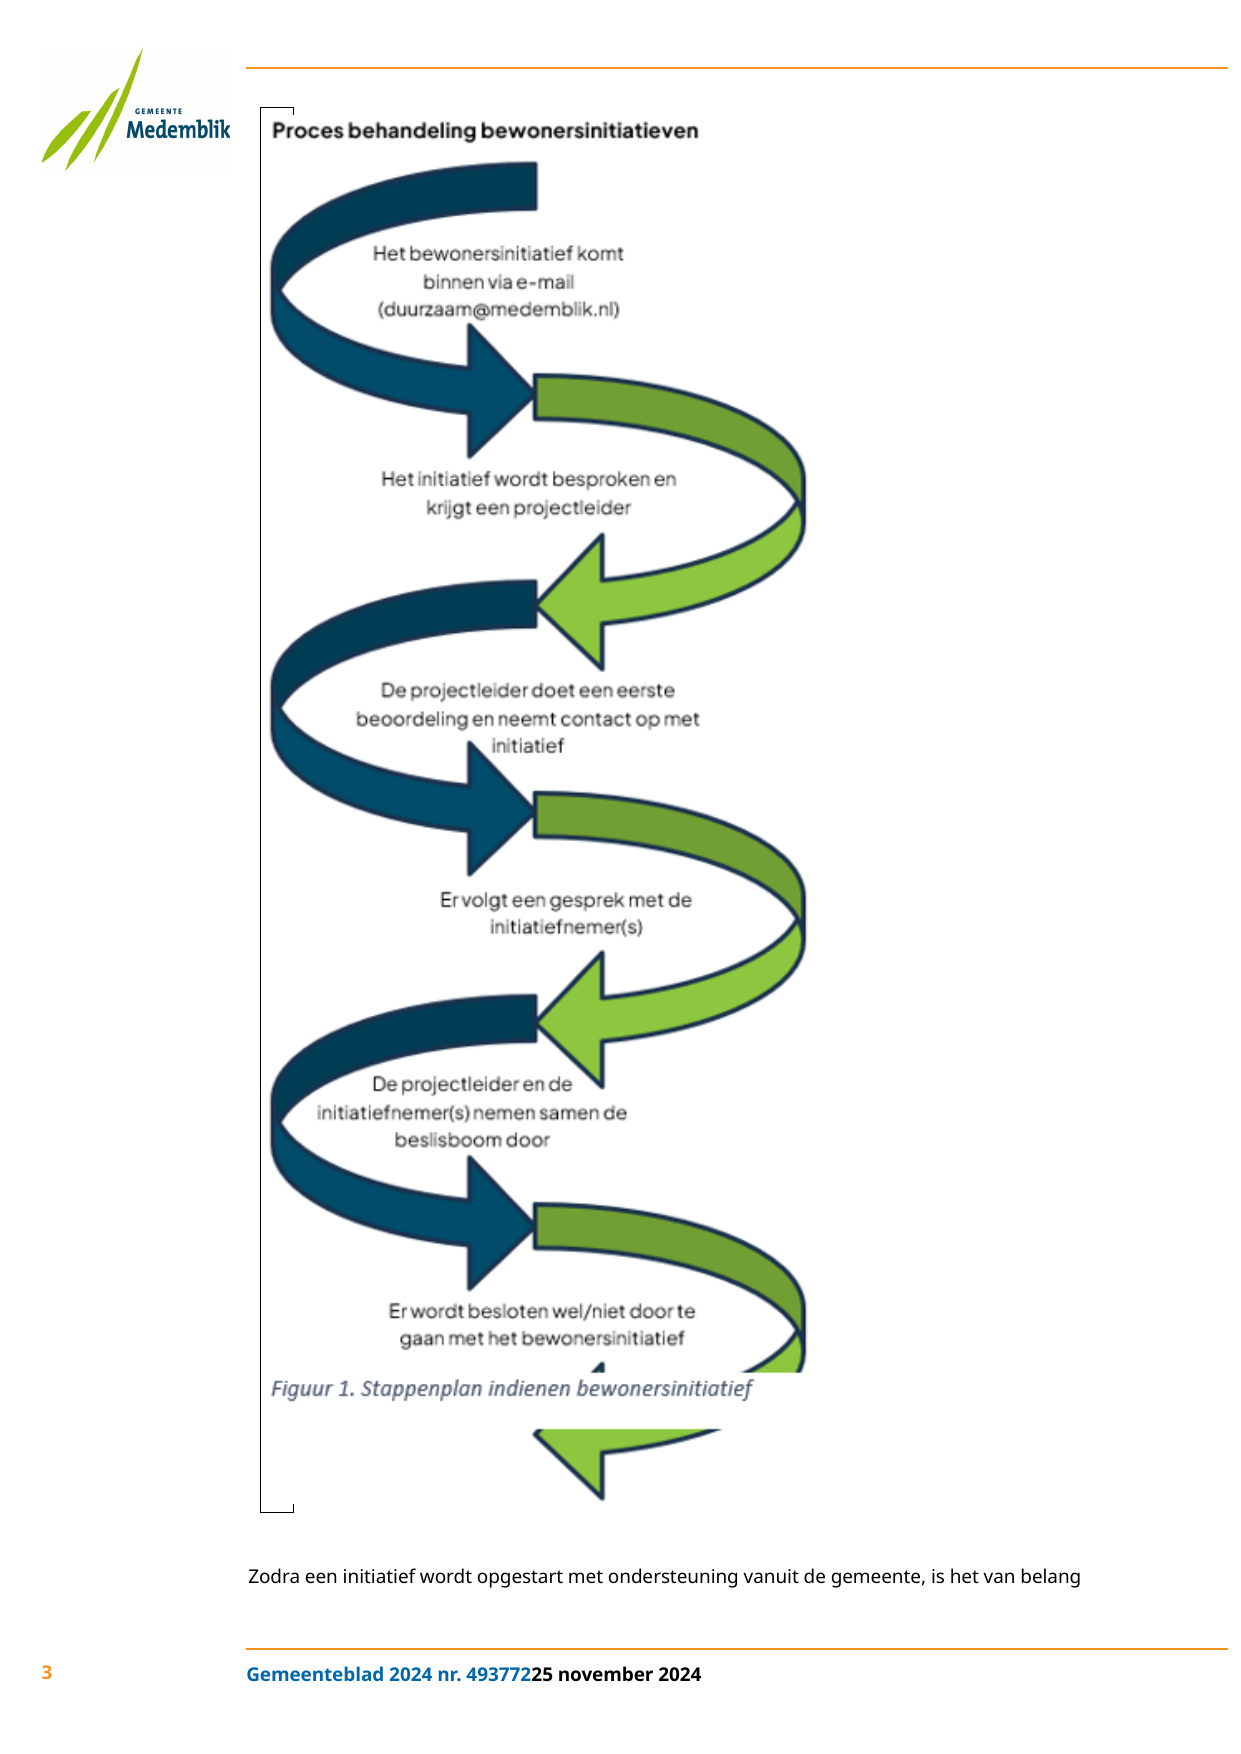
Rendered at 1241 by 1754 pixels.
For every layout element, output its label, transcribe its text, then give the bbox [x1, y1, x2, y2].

picture [268, 115, 816, 1504]
text Zodra een initiatief wordt opgestart met ondersteuning vanuit de gemeente, is het van belang [248, 1563, 1152, 1589]
picture [41, 47, 231, 172]
